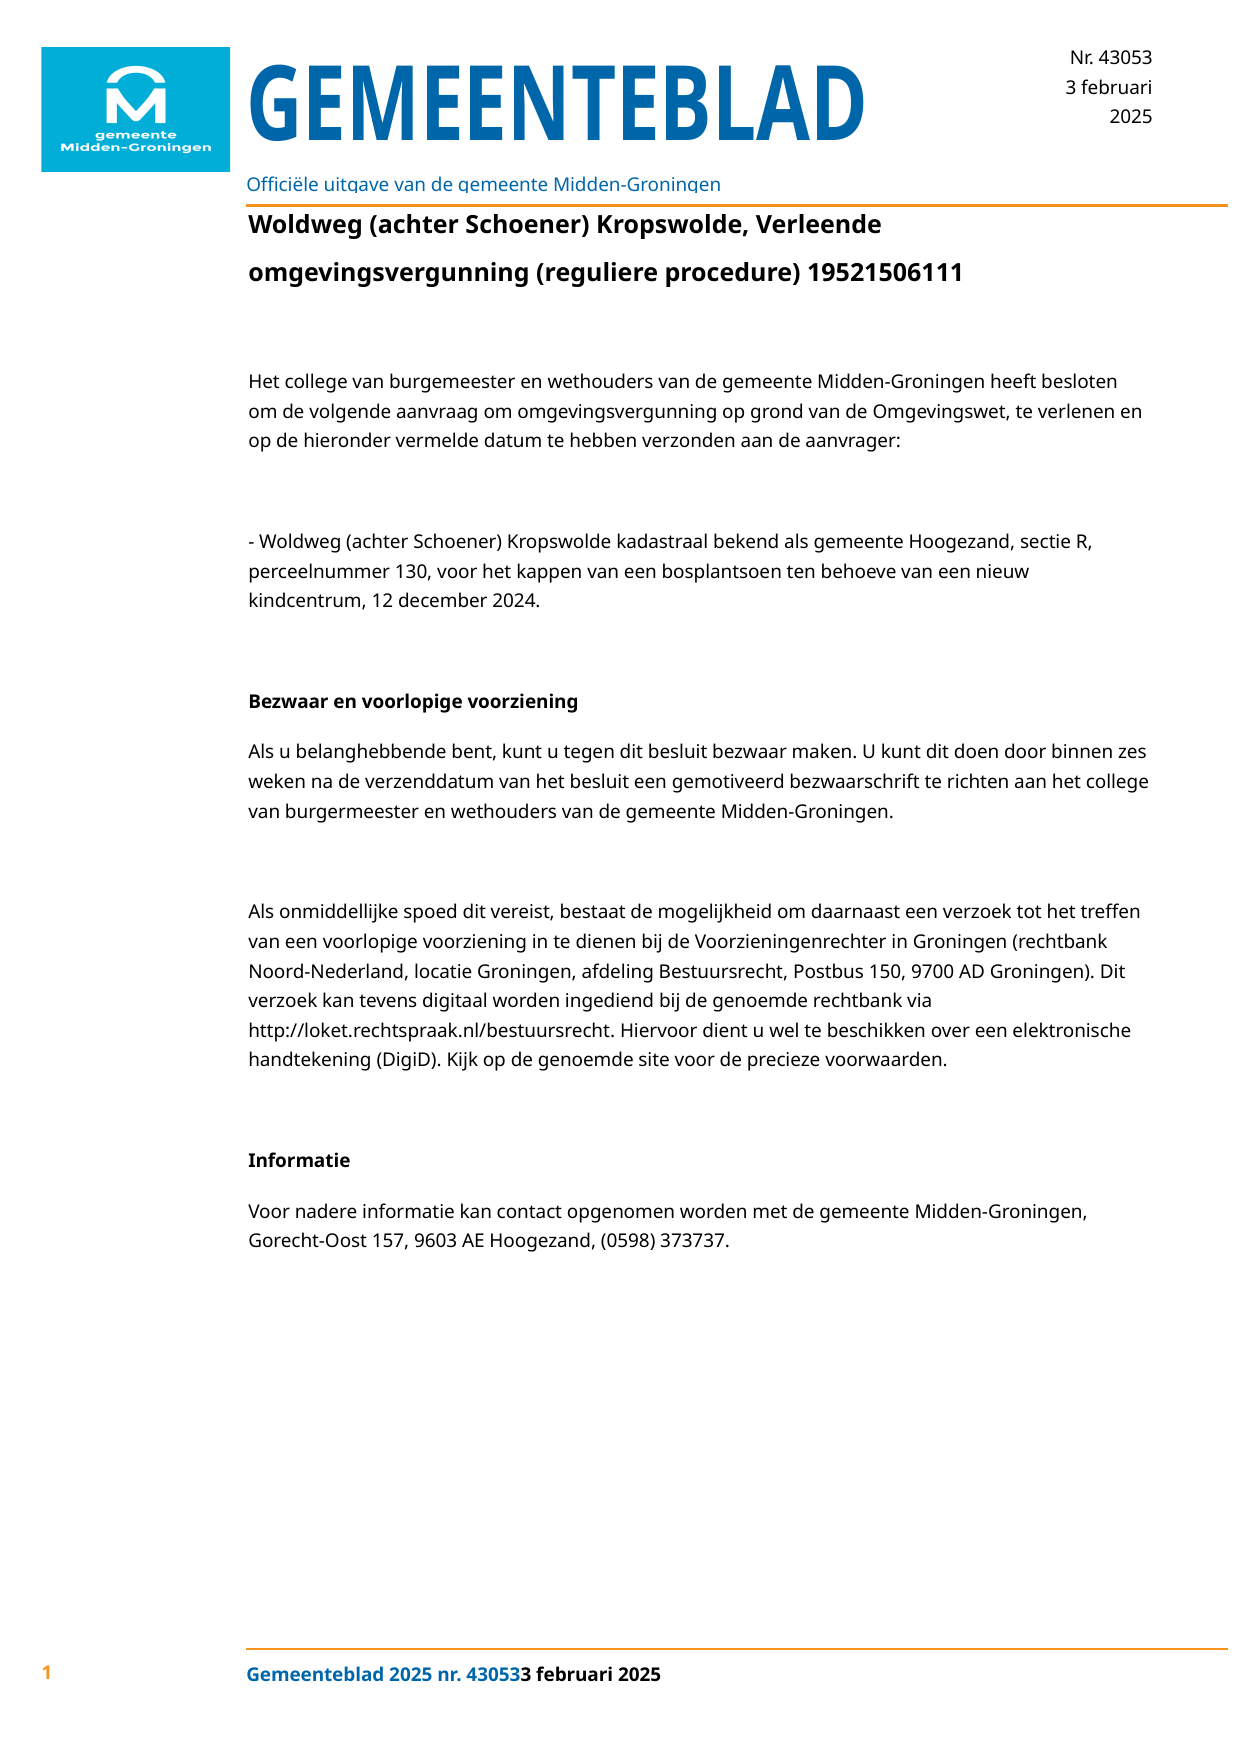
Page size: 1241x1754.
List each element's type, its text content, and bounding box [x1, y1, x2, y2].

text Informatie [248, 1147, 1152, 1173]
text Bezwaar en voorlopige voorziening [248, 688, 1152, 714]
text Het college van burgemeester en wethouders van de gemeente Midden-Groningen heeft besloten om de volgende aanvraag om omgevingsvergunning op grond van de Omgevingswet, te verlenen en op de hieronder vermelde datum te hebben verzonden aan de aanvrager: [248, 368, 1152, 453]
text Woldweg (achter Schoener) Kropswolde, Verleende omgevingsvergunning (reguliere procedure) 19521506111 [248, 207, 1152, 288]
text Als u belanghebbende bent, kunt u tegen dit besluit bezwaar maken. U kunt dit doen door binnen zes weken na de verzenddatum van het besluit een gemotiveerd bezwaarschrift te richten aan het college van burgermeester en wethouders van de gemeente Midden-Groningen. [248, 739, 1152, 824]
text - Woldweg (achter Schoener) Kropswolde kadastraal bekend als gemeente Hoogezand, sectie R, perceelnummer 130, voor het kappen van een bosplantsoen ten behoeve van een nieuw kindcentrum, 12 december 2024. [248, 528, 1152, 613]
picture [108, 66, 164, 82]
text Als onmiddellijke spoed dit vereist, bestaat de mogelijkheid om daarnaast een verzoek tot het treffen van een voorlopige voorziening in te dienen bij de Voorzieningenrechter in Groningen (rechtbank Noord-Nederland, locatie Groningen, afdeling Bestuursrecht, Postbus 150, 9700 AD Groningen). Dit verzoek kan tevens digitaal worden ingediend bij de genoemde rechtbank via http://loket.rechtspraak.nl/bestuursrecht. Hiervoor dient u wel te beschikken over een elektronische handtekening (DigiD). Kijk op de genoemde site voor de precieze voorwaarden. [248, 899, 1152, 1072]
picture [107, 89, 165, 122]
text Voor nadere informatie kan contact opgenomen worden met de gemeente Midden-Groningen, Gorecht-Oost 157, 9603 AE Hoogezand, (0598) 373737. [248, 1198, 1152, 1253]
picture [184, 146, 190, 153]
